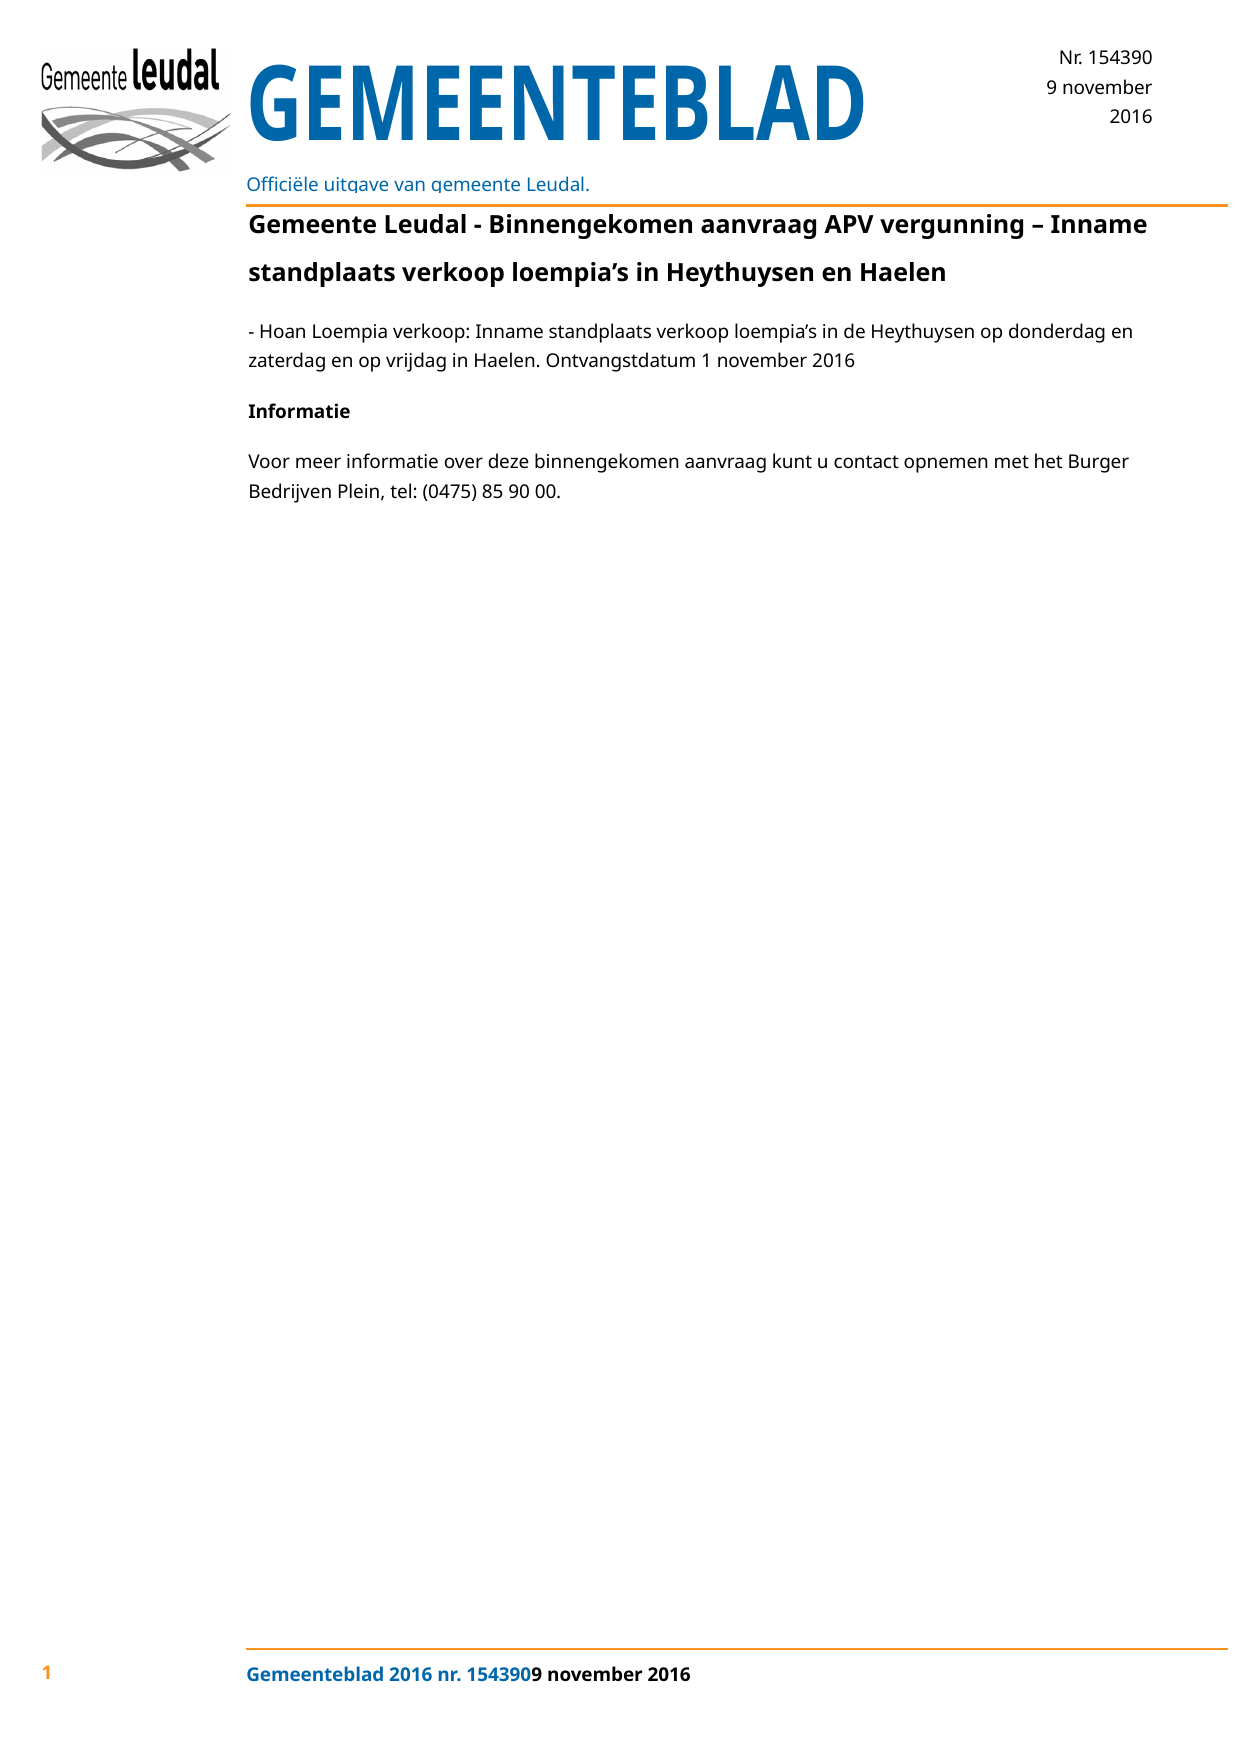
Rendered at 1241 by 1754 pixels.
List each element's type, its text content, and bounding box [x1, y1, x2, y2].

text - Hoan Loempia verkoop: Inname standplaats verkoop loempia’s in de Heythuysen op donderdag en zaterdag en op vrijdag in Haelen. Ontvangstdatum 1 november 2016 [248, 318, 1152, 373]
picture [41, 47, 231, 172]
text Voor meer informatie over deze binnengekomen aanvraag kunt u contact opnemen met het Burger Bedrijven Plein, tel: (0475) 85 90 00. [248, 448, 1152, 504]
text Gemeente Leudal - Binnengekomen aanvraag APV vergunning – Inname standplaats verkoop loempia’s in Heythuysen en Haelen [248, 207, 1152, 288]
text Informatie [248, 398, 1152, 424]
